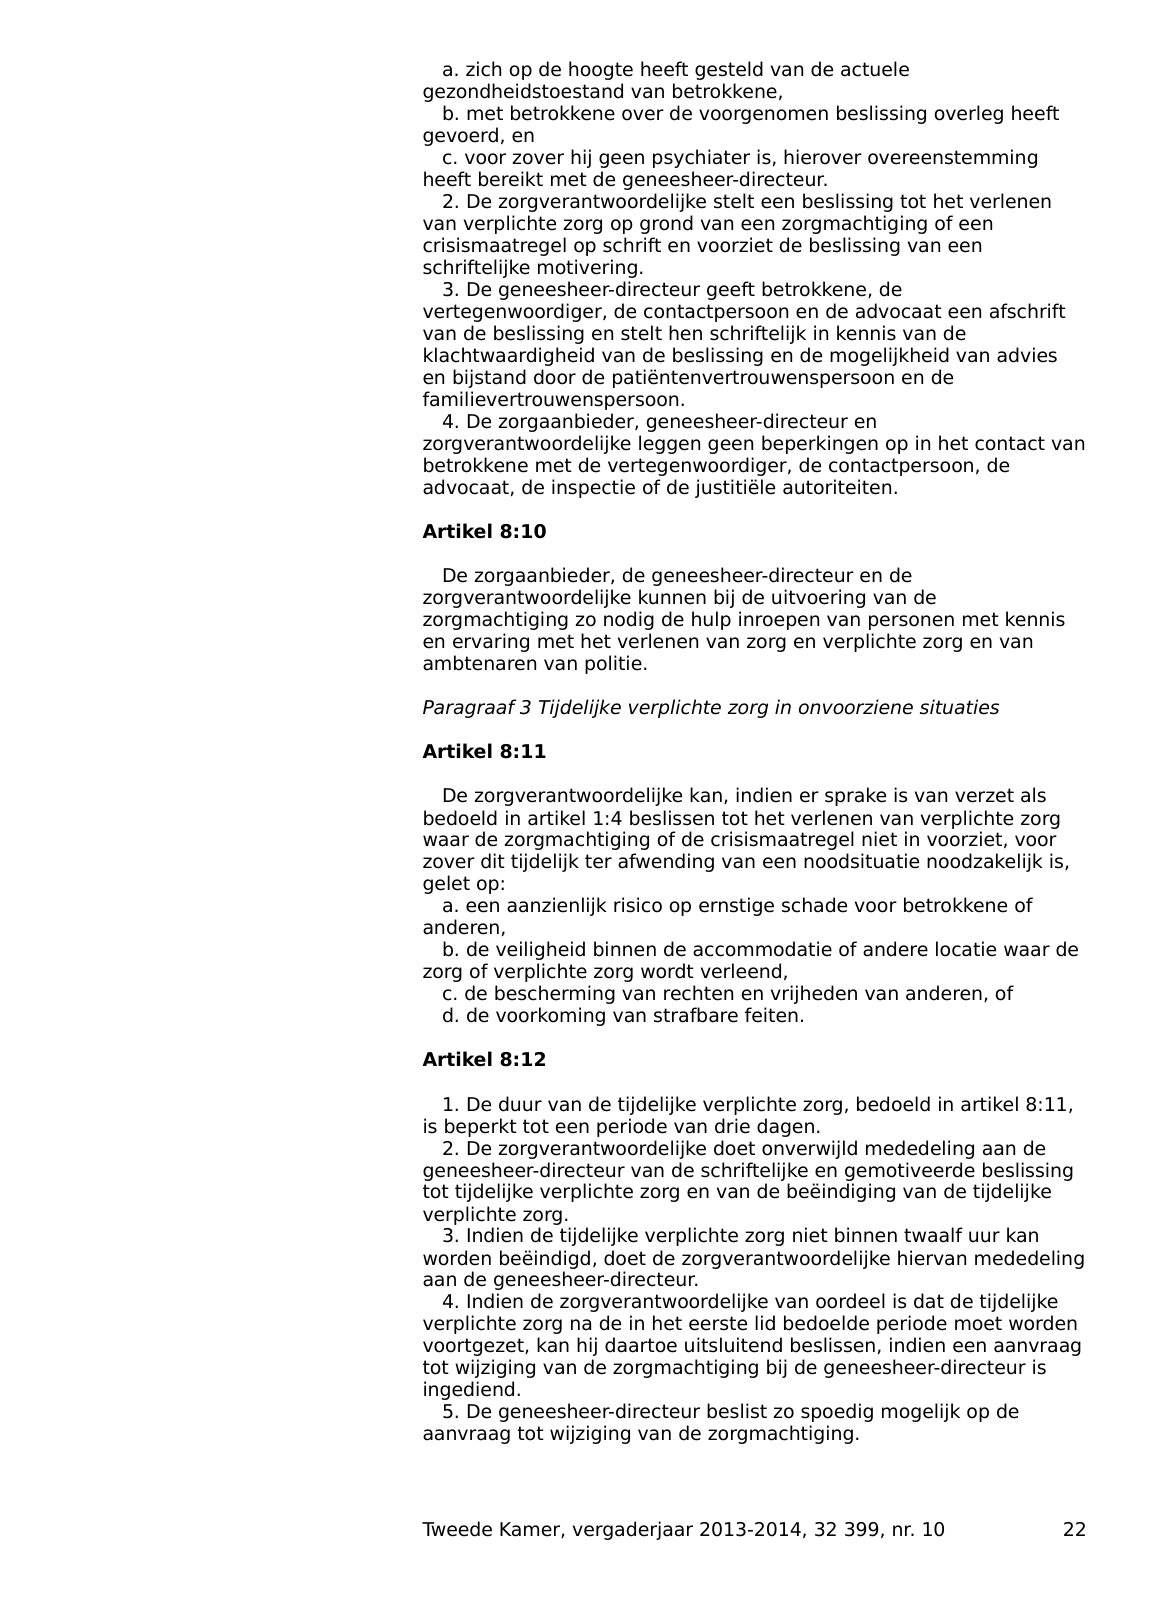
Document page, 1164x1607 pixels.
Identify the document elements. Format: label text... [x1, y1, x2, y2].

subtitle Paragraaf 3 Tijdelijke verplichte zorg in onvoorziene situaties [422, 697, 1087, 719]
text 2. De zorgverantwoordelijke stelt een beslissing tot het verlenen van verplichte zorg op grond van een zorgmachtiging of een crisismaatregel op schrift en voorziet de beslissing van een schriftelijke motivering. [422, 191, 1087, 279]
text b. de veiligheid binnen de accommodatie of andere locatie waar de zorg of verplichte zorg wordt verleend, [422, 939, 1087, 983]
text 3. Indien de tijdelijke verplichte zorg niet binnen twaalf uur kan worden beëindigd, doet de zorgverantwoordelijke hiervan mededeling aan de geneesheer-directeur. [422, 1225, 1087, 1291]
text 2. De zorgverantwoordelijke doet onverwijld mededeling aan de geneesheer-directeur van de schriftelijke en gemotiveerde beslissing tot tijdelijke verplichte zorg en van de beëindiging van de tijdelijke verplichte zorg. [422, 1137, 1087, 1225]
text De zorgaanbieder, de geneesheer-directeur en de zorgverantwoordelijke kunnen bij de uitvoering van de zorgmachtiging zo nodig de hulp inroepen van personen met kennis en ervaring met het verlenen van zorg en verplichte zorg en van ambtenaren van politie. [422, 565, 1087, 675]
subtitle Artikel 8:10 [422, 521, 1087, 543]
subtitle Artikel 8:12 [422, 1049, 1087, 1071]
text 5. De geneesheer-directeur beslist zo spoedig mogelijk op de aanvraag tot wijziging van de zorgmachtiging. [422, 1401, 1087, 1445]
text 3. De geneesheer-directeur geeft betrokkene, de vertegenwoordiger, de contactpersoon en de advocaat een afschrift van de beslissing en stelt hen schriftelijk in kennis van de klachtwaardigheid van de beslissing en de mogelijkheid van advies en bijstand door de patiëntenvertrouwenspersoon en de familievertrouwenspersoon. [422, 279, 1087, 411]
text a. zich op de hoogte heeft gesteld van de actuele gezondheidstoestand van betrokkene, [422, 59, 1087, 103]
text 4. De zorgaanbieder, geneesheer-directeur en zorgverantwoordelijke leggen geen beperkingen op in het contact van betrokkene met de vertegenwoordiger, de contactpersoon, de advocaat, de inspectie of de justitiële autoriteiten. [422, 411, 1087, 499]
subtitle Artikel 8:11 [422, 741, 1087, 763]
text b. met betrokkene over de voorgenomen beslissing overleg heeft gevoerd, en [422, 103, 1087, 147]
text 4. Indien de zorgverantwoordelijke van oordeel is dat de tijdelijke verplichte zorg na de in het eerste lid bedoelde periode moet worden voortgezet, kan hij daartoe uitsluitend beslissen, indien een aanvraag tot wijziging van de zorgmachtiging bij de geneesheer-directeur is ingediend. [422, 1291, 1087, 1401]
text a. een aanzienlijk risico op ernstige schade voor betrokkene of anderen, [422, 895, 1087, 939]
text d. de voorkoming van strafbare feiten. [422, 1005, 1087, 1027]
text 1. De duur van de tijdelijke verplichte zorg, bedoeld in artikel 8:11, is beperkt tot een periode van drie dagen. [422, 1093, 1087, 1137]
text c. de bescherming van rechten en vrijheden van anderen, of [422, 983, 1087, 1005]
text c. voor zover hij geen psychiater is, hierover overeenstemming heeft bereikt met de geneesheer-directeur. [422, 147, 1087, 191]
text De zorgverantwoordelijke kan, indien er sprake is van verzet als bedoeld in artikel 1:4 beslissen tot het verlenen van verplichte zorg waar de zorgmachtiging of de crisismaatregel niet in voorziet, voor zover dit tijdelijk ter afwending van een noodsituatie noodzakelijk is, gelet op: [422, 785, 1087, 895]
